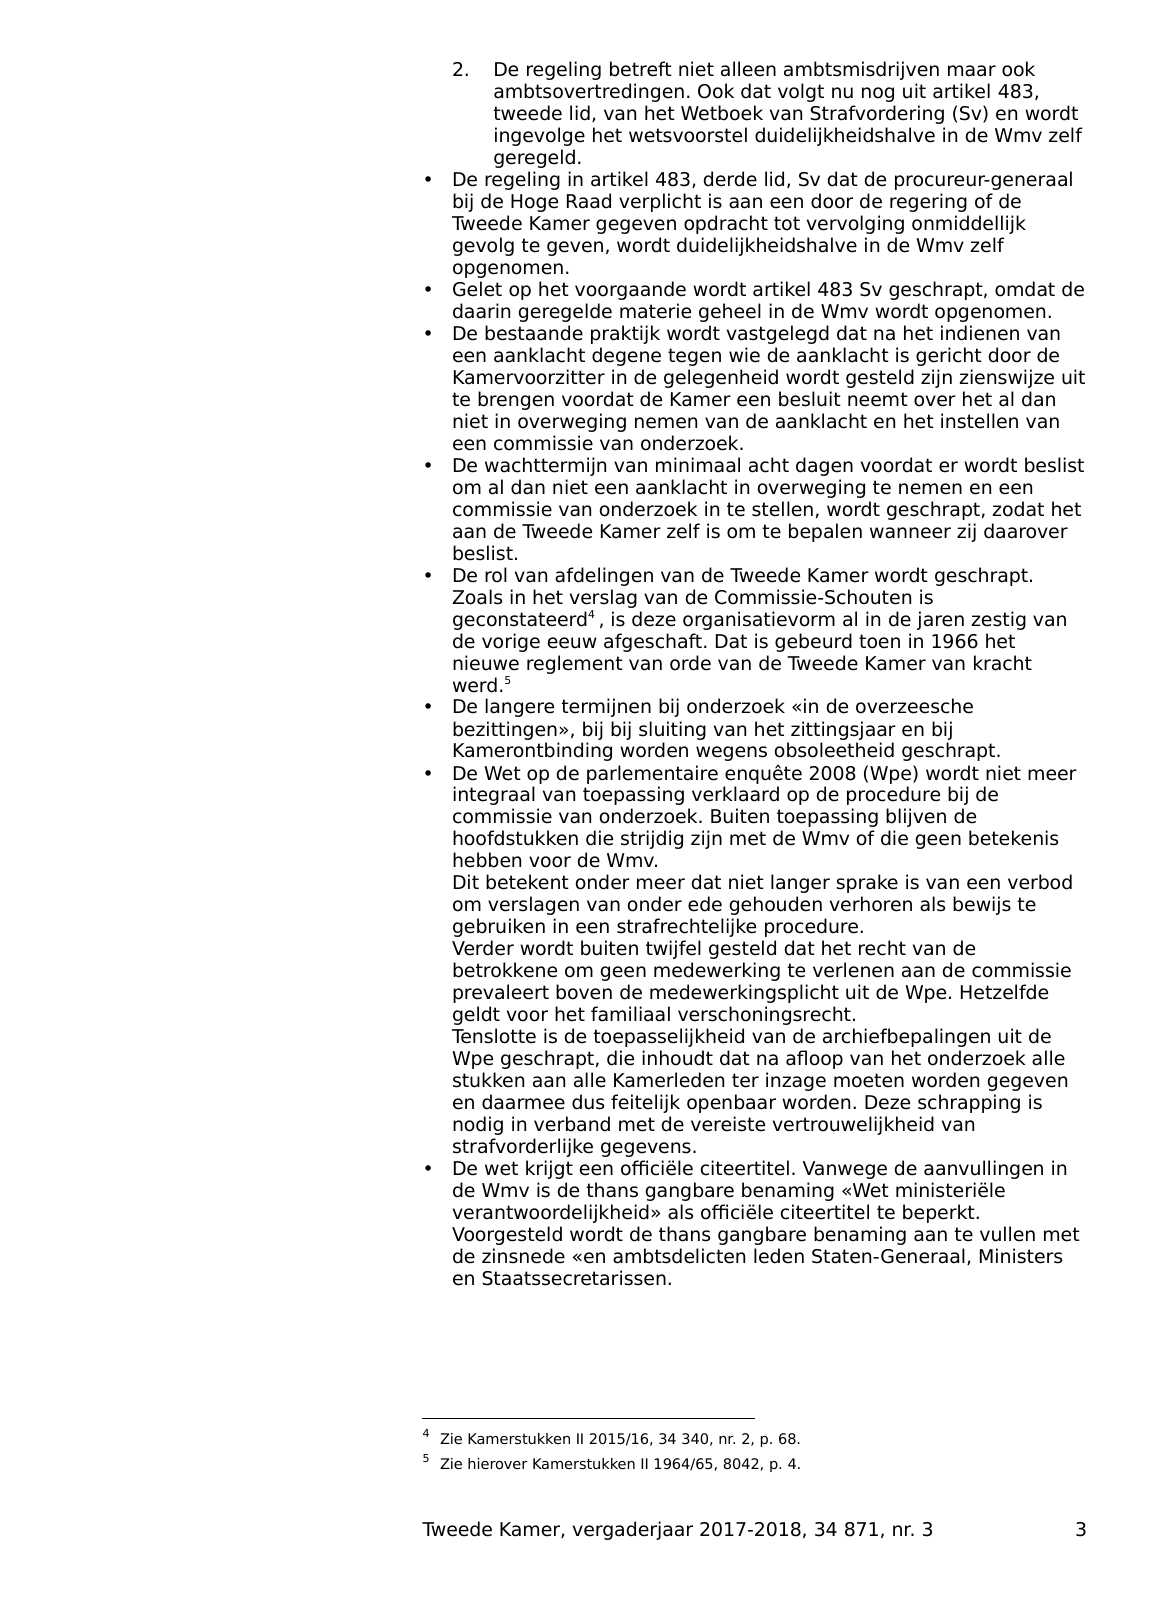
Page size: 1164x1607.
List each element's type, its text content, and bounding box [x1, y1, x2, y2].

text • De Wet op de parlementaire enquête 2008 (Wpe) wordt niet meer integraal van toepassing verklaard op de procedure bij de commissie van onderzoek. Buiten toepassing blijven de hoofdstukken die strijdig zijn met de Wmv of die geen betekenis hebben voor de Wmv. [422, 762, 1087, 872]
text Zie Kamerstukken II 2015/16, 34 340, nr. 2, p. 68. [422, 1427, 1087, 1449]
text • De regeling in artikel 483, derde lid, Sv dat de procureur-generaal bij de Hoge Raad verplicht is aan een door de regering of de Tweede Kamer gegeven opdracht tot vervolging onmiddellijk gevolg te geven, wordt duidelijkheidshalve in de Wmv zelf opgenomen. [422, 169, 1087, 279]
text • De bestaande praktijk wordt vastgelegd dat na het indienen van een aanklacht degene tegen wie de aanklacht is gericht door de Kamervoorzitter in de gelegenheid wordt gesteld zijn zienswijze uit te brengen voordat de Kamer een besluit neemt over het al dan niet in overweging nemen van de aanklacht en het instellen van een commissie van onderzoek. [422, 323, 1087, 455]
text • De wet krijgt een officiële citeertitel. Vanwege de aanvullingen in de Wmv is de thans gangbare benaming «Wet ministeriële verantwoordelijkheid» als officiële citeertitel te beperkt. Voorgesteld wordt de thans gangbare benaming aan te vullen met de zinsnede «en ambtsdelicten leden Staten-Generaal, Ministers en Staatssecretarissen. [422, 1158, 1087, 1290]
text • De wachttermijn van minimaal acht dagen voordat er wordt beslist om al dan niet een aanklacht in overweging te nemen en een commissie van onderzoek in te stellen, wordt geschrapt, zodat het aan de Tweede Kamer zelf is om te bepalen wanneer zij daarover beslist. [422, 455, 1087, 564]
text 2. De regeling betreft niet alleen ambtsmisdrijven maar ook ambtsovertredingen. Ook dat volgt nu nog uit artikel 483, tweede lid, van het Wetboek van Strafvordering (Sv) en wordt ingevolge het wetsvoorstel duidelijkheidshalve in de Wmv zelf geregeld. [452, 59, 1087, 169]
text Tenslotte is de toepasselijkheid van de archiefbepalingen uit de Wpe geschrapt, die inhoudt dat na afloop van het onderzoek alle stukken aan alle Kamerleden ter inzage moeten worden gegeven en daarmee dus feitelijk openbaar worden. Deze schrapping is nodig in verband met de vereiste vertrouwelijkheid van strafvorderlijke gegevens. [452, 1026, 1087, 1158]
text Dit betekent onder meer dat niet langer sprake is van een verbod om verslagen van onder ede gehouden verhoren als bewijs te gebruiken in een strafrechtelijke procedure. [452, 872, 1087, 938]
text • De langere termijnen bij onderzoek «in de overzeesche bezittingen», bij bij sluiting van het zittingsjaar en bij Kamerontbinding worden wegens obsoleetheid geschrapt. [422, 696, 1087, 762]
text Zie hierover Kamerstukken II 1964/65, 8042, p. 4. [422, 1452, 1087, 1474]
text Verder wordt buiten twijfel gesteld dat het recht van de betrokkene om geen medewerking te verlenen aan de commissie prevaleert boven de medewerkingsplicht uit de Wpe. Hetzelfde geldt voor het familiaal verschoningsrecht. [452, 938, 1087, 1026]
text • Gelet op het voorgaande wordt artikel 483 Sv geschrapt, omdat de daarin geregelde materie geheel in de Wmv wordt opgenomen. [422, 279, 1087, 323]
text • De rol van afdelingen van de Tweede Kamer wordt geschrapt. Zoals in het verslag van de Commissie-Schouten is geconstateerd, is deze organisatievorm al in de jaren zestig van de vorige eeuw afgeschaft. Dat is gebeurd toen in 1966 het nieuwe reglement van orde van de Tweede Kamer van kracht werd. [422, 564, 1087, 696]
